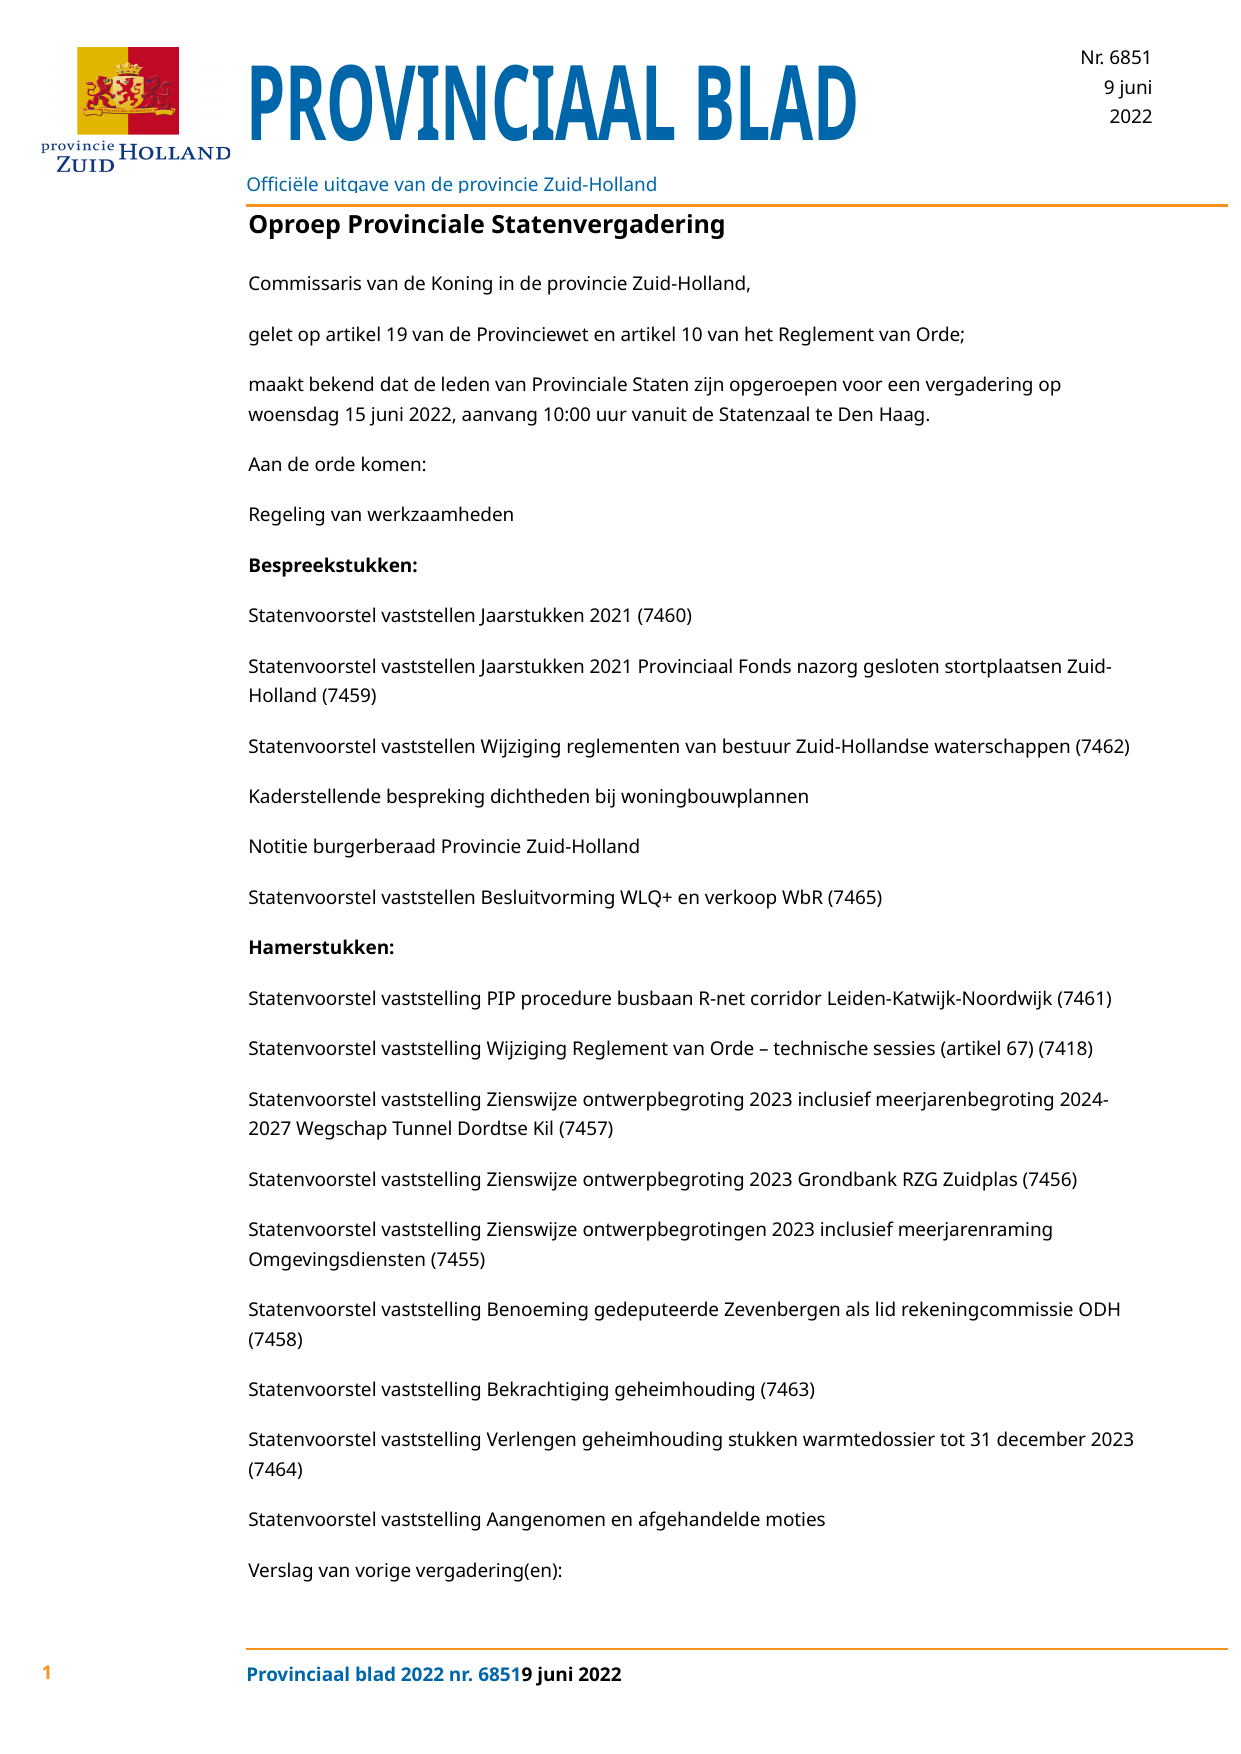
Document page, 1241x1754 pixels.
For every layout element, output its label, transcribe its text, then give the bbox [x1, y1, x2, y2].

text Statenvoorstel vaststellen Jaarstukken 2021 (7460) [248, 602, 1152, 628]
text Regeling van werkzaamheden [248, 502, 1152, 527]
text Aan de orde komen: [248, 451, 1152, 477]
text Statenvoorstel vaststelling Verlengen geheimhouding stukken warmtedossier tot 31 december 2023 (7464) [248, 1427, 1152, 1482]
text Statenvoorstel vaststelling Bekrachtiging geheimhouding (7463) [248, 1376, 1152, 1402]
text Statenvoorstel vaststelling Benoeming gedeputeerde Zevenbergen als lid rekeningcommissie ODH (7458) [248, 1296, 1152, 1351]
text Notitie burgerberaad Provincie Zuid-Holland [248, 834, 1152, 859]
text Statenvoorstel vaststellen Wijziging reglementen van bestuur Zuid-Hollandse waterschappen (7462) [248, 733, 1152, 758]
picture [41, 47, 231, 172]
text Statenvoorstel vaststelling Wijziging Reglement van Orde – technische sessies (artikel 67) (7418) [248, 1035, 1152, 1061]
text Statenvoorstel vaststellen Jaarstukken 2021 Provinciaal Fonds nazorg gesloten stortplaatsen Zuid-Holland (7459) [248, 653, 1152, 708]
text Statenvoorstel vaststellen Besluitvorming WLQ+ en verkoop WbR (7465) [248, 884, 1152, 910]
text Commissaris van de Koning in de provincie Zuid-Holland, [248, 270, 1152, 296]
text maakt bekend dat de leden van Provinciale Staten zijn opgeroepen voor een vergadering op woensdag 15 juni 2022, aanvang 10:00 uur vanuit de Statenzaal te Den Haag. [248, 371, 1152, 426]
text Kaderstellende bespreking dichtheden bij woningbouwplannen [248, 783, 1152, 809]
text gelet op artikel 19 van de Provinciewet en artikel 10 van het Reglement van Orde; [248, 321, 1152, 346]
text Verslag van vorige vergadering(en): [248, 1557, 1152, 1583]
text Bespreekstukken: [248, 552, 1152, 578]
text Statenvoorstel vaststelling Zienswijze ontwerpbegrotingen 2023 inclusief meerjarenraming Omgevingsdiensten (7455) [248, 1216, 1152, 1271]
text Statenvoorstel vaststelling Zienswijze ontwerpbegroting 2023 Grondbank RZG Zuidplas (7456) [248, 1166, 1152, 1191]
text Statenvoorstel vaststelling PIP procedure busbaan R-net corridor Leiden-Katwijk-Noordwijk (7461) [248, 985, 1152, 1011]
text Statenvoorstel vaststelling Zienswijze ontwerpbegroting 2023 inclusief meerjarenbegroting 2024-2027 Wegschap Tunnel Dordtse Kil (7457) [248, 1086, 1152, 1141]
text Hamerstukken: [248, 934, 1152, 960]
text Statenvoorstel vaststelling Aangenomen en afgehandelde moties [248, 1507, 1152, 1532]
text Oproep Provinciale Statenvergadering [248, 207, 1152, 241]
